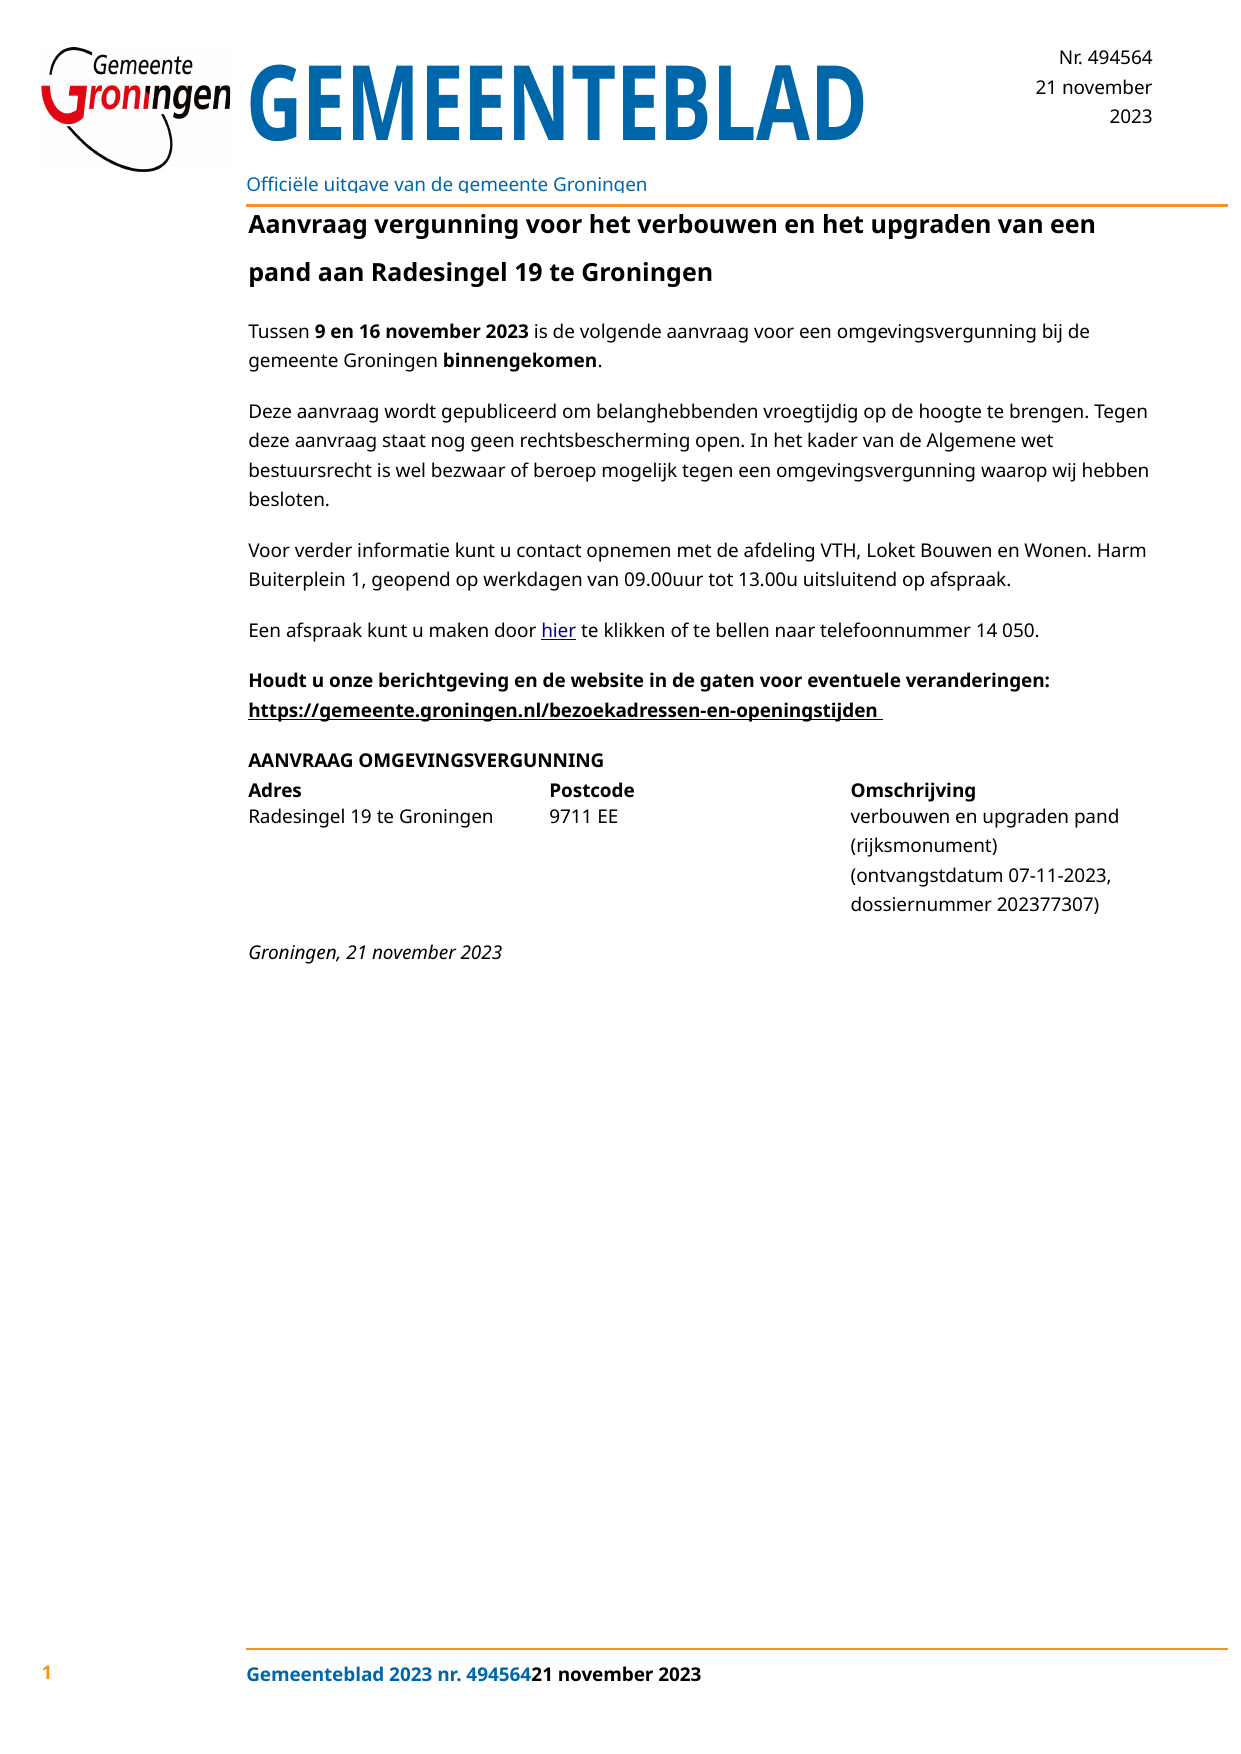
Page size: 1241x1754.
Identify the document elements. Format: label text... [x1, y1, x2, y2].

table_header Postcode [549, 777, 850, 803]
text Voor verder informatie kunt u contact opnemen met de afdeling VTH, Loket Bouwen en Wonen. Harm Buiterplein 1, geopend op werkdagen van 09.00uur tot 13.00u uitsluitend op afspraak. [248, 537, 1152, 592]
table_header Adres [248, 777, 549, 803]
text Aanvraag vergunning voor het verbouwen en het upgraden van een pand aan Radesingel 19 te Groningen [248, 207, 1152, 288]
text Tussen 9 en 16 november 2023 is de volgende aanvraag voor een omgevingsvergunning bij de gemeente Groningen binnengekomen. [248, 318, 1152, 373]
text Houdt u onze berichtgeving en de website in de gaten voor eventuele veranderingen: https://gemeente.groningen.nl/bezoekadressen-en-openingstijden [248, 667, 1152, 723]
table_cell verbouwen en upgraden pand (rijksmonument) (ontvangstdatum 07-11-2023, dossiernummer 202377307) [850, 803, 1152, 917]
table_cell Radesingel 19 te Groningen [248, 803, 549, 917]
table_cell 9711 EE [549, 803, 850, 917]
text Een afspraak kunt u maken door hier te klikken of te bellen naar telefoonnummer 14 050. [248, 617, 1152, 643]
text Groningen, 21 november 2023 [248, 939, 1152, 964]
picture [41, 47, 231, 172]
text Deze aanvraag wordt gepubliceerd om belanghebbenden vroegtijdig op de hoogte te brengen. Tegen deze aanvraag staat nog geen rechtsbescherming open. In het kader van de Algemene wet bestuursrecht is wel bezwaar of beroep mogelijk tegen een omgevingsvergunning waarop wij hebben besloten. [248, 398, 1152, 512]
text AANVRAAG OMGEVINGSVERGUNNING [248, 747, 1152, 773]
table_header Omschrijving [850, 777, 1152, 803]
